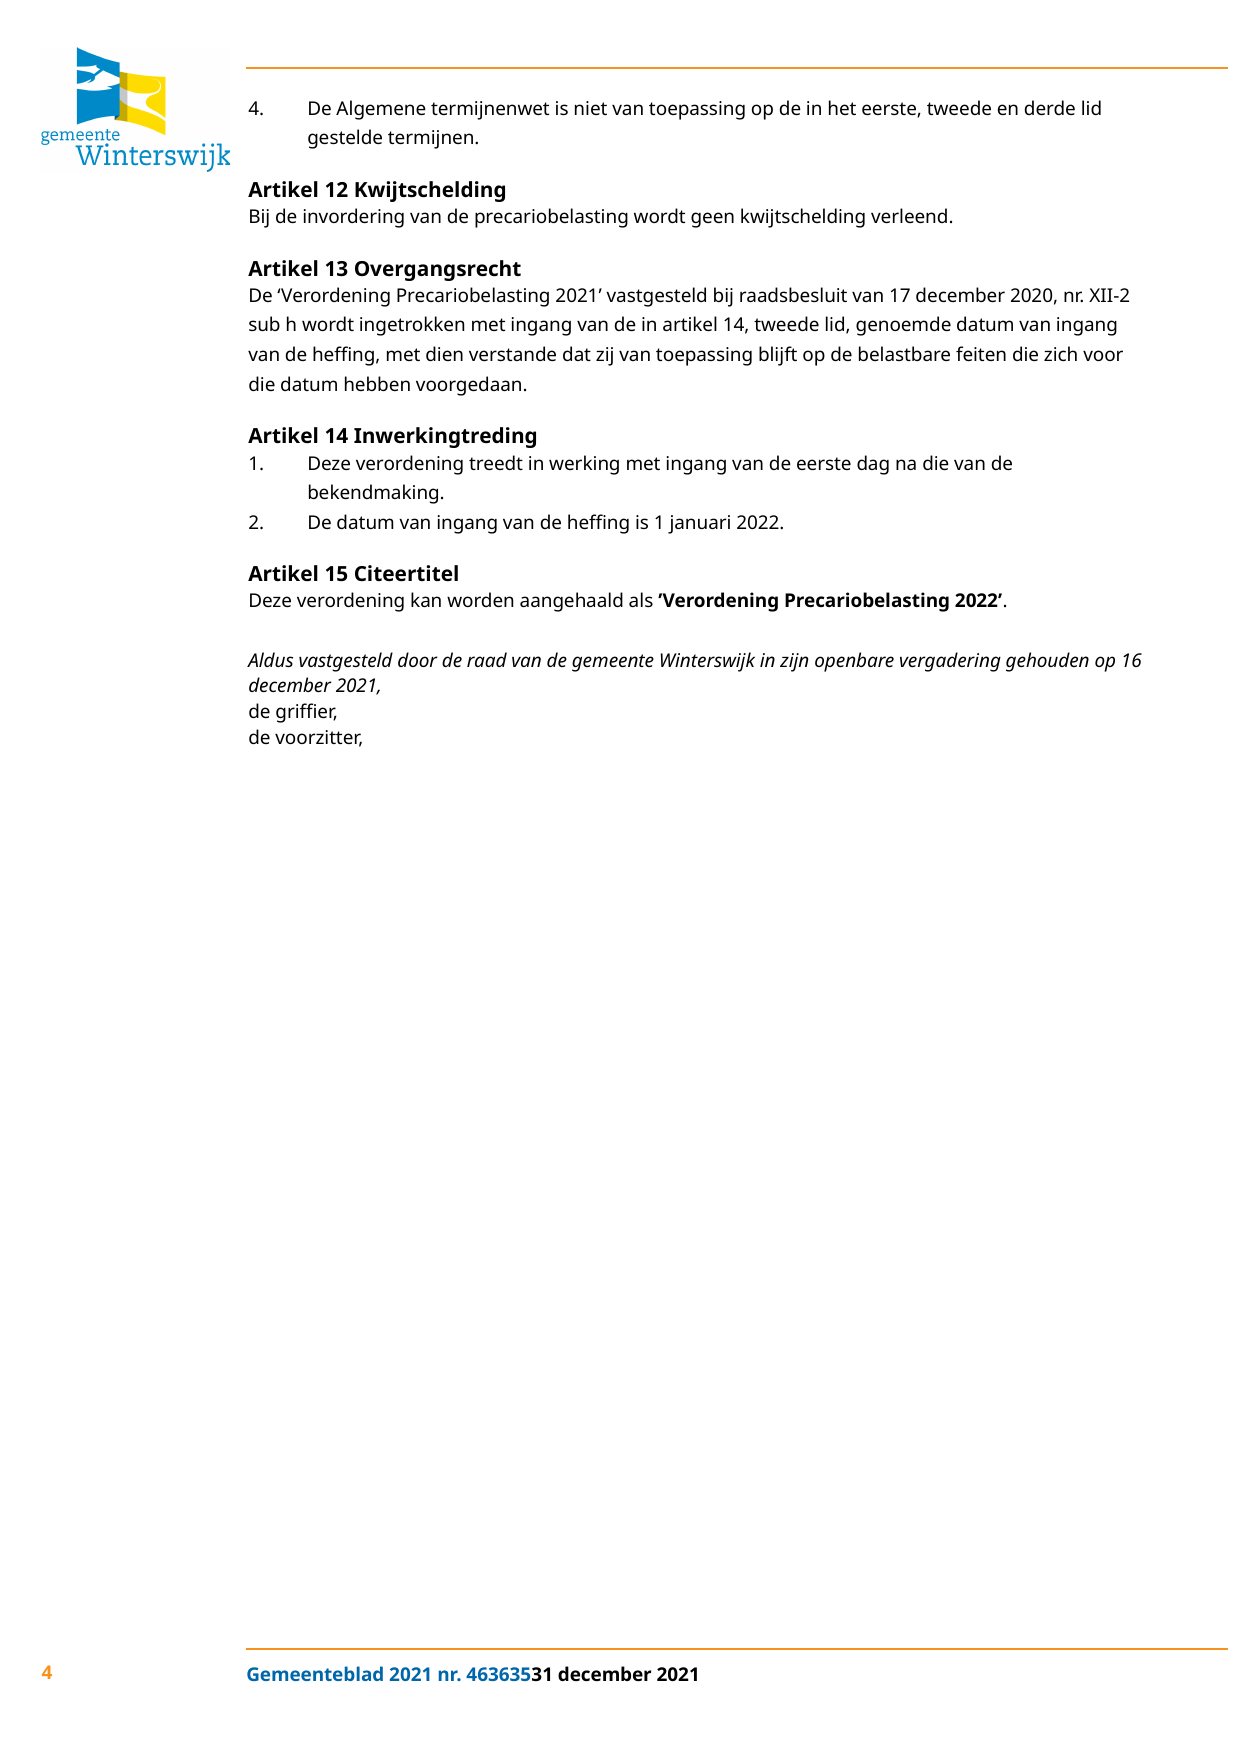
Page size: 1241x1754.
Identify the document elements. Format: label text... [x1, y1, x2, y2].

list De Algemene termijnenwet is niet van toepassing op de in het eerste, tweede en derde lid gestelde termijnen. [248, 95, 1152, 150]
list De datum van ingang van de heffing is 1 januari 2022. [248, 509, 1152, 534]
text Artikel 15 Citeertitel [248, 559, 1152, 588]
text Bij de invordering van de precariobelasting wordt geen kwijtschelding verleend. [248, 203, 1152, 229]
text Artikel 14 Inwerkingtreding [248, 421, 1152, 450]
list Deze verordening treedt in werking met ingang van de eerste dag na die van de bekendmaking. [248, 450, 1152, 505]
text Aldus vastgesteld door de raad van de gemeente Winterswijk in zijn openbare vergadering gehouden op 16 december 2021, [248, 647, 1152, 698]
text Artikel 13 Overgangsrecht [248, 254, 1152, 282]
text Deze verordening kan worden aangehaald als ’Verordening Precariobelasting 2022’. [248, 588, 1152, 613]
text Artikel 12 Kwijtschelding [248, 175, 1152, 203]
text De ‘Verordening Precariobelasting 2021’ vastgesteld bij raadsbesluit van 17 december 2020, nr. XII-2 sub h wordt ingetrokken met ingang van de in artikel 14, tweede lid, genoemde datum van ingang van de heffing, met dien verstande dat zij van toepassing blijft op de belastbare feiten die zich voor die datum hebben voorgedaan. [248, 282, 1152, 397]
picture [225, 153, 231, 162]
picture [41, 47, 231, 172]
text de voorzitter, [248, 724, 1152, 750]
text de griffier, [248, 698, 1152, 724]
